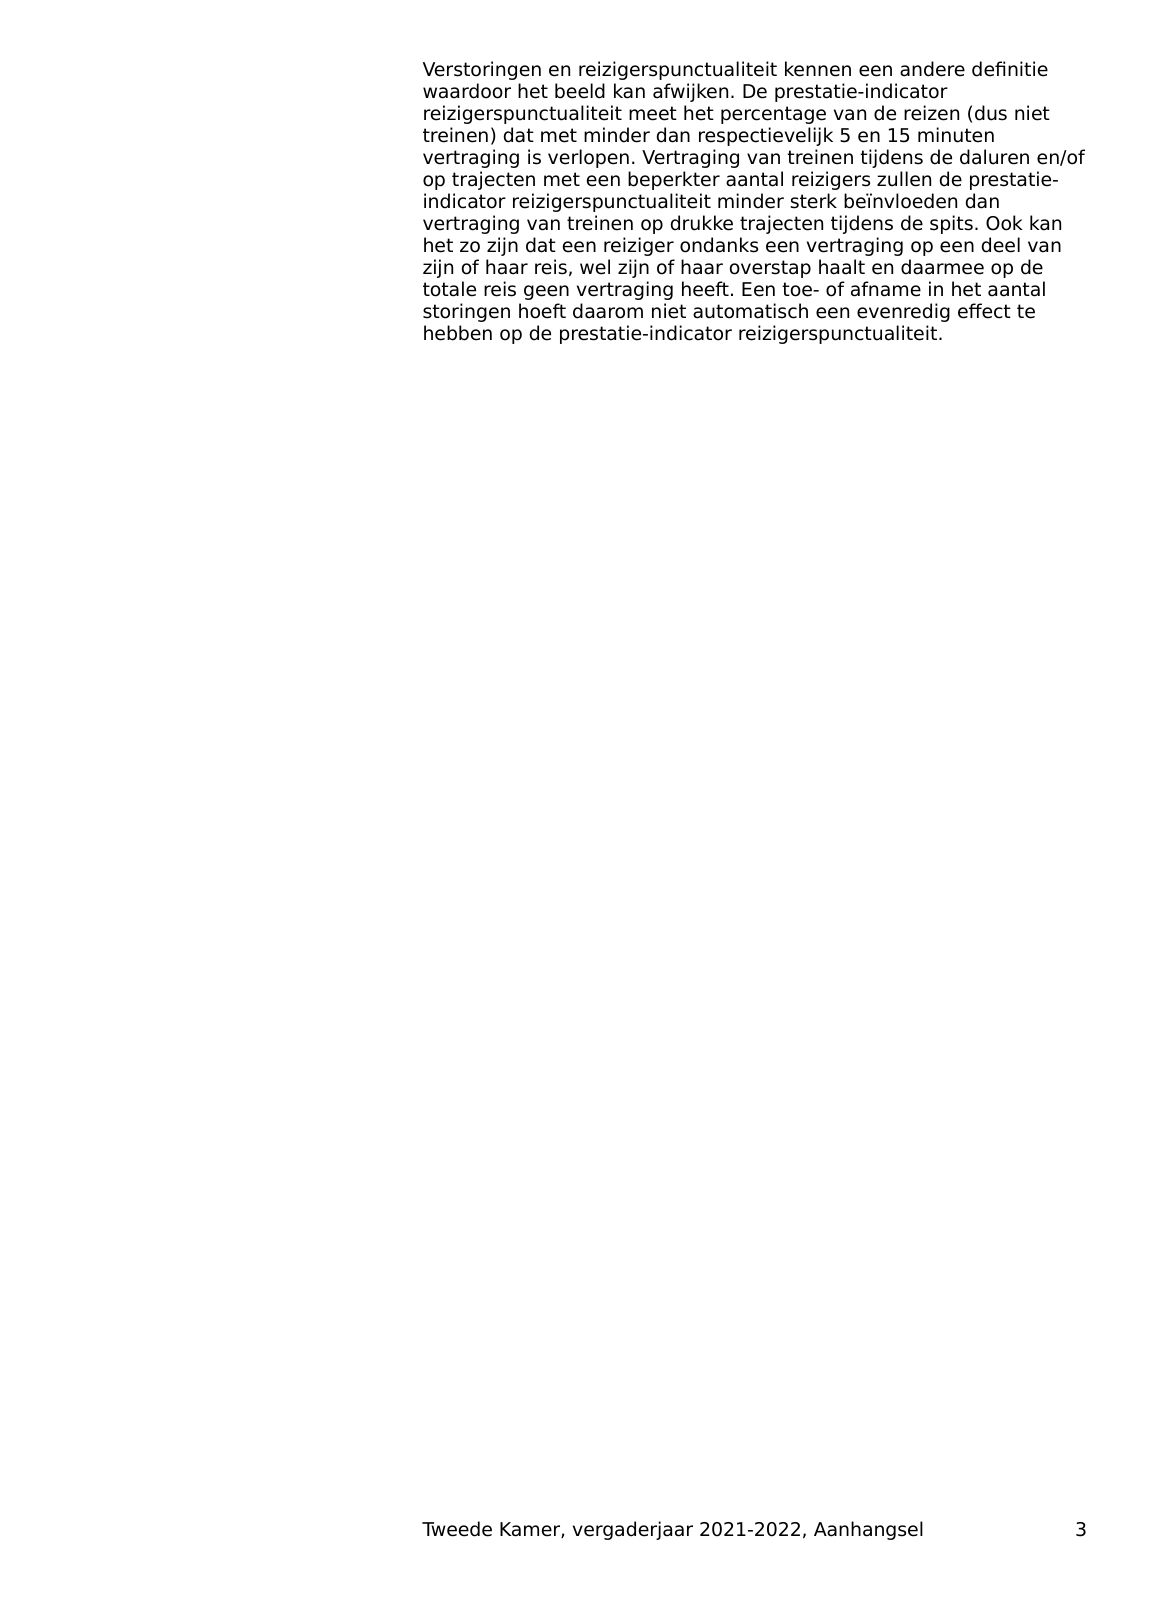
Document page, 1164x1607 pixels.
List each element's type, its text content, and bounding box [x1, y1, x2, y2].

text Verstoringen en reizigerspunctualiteit kennen een andere definitie waardoor het beeld kan afwijken. De prestatie-indicator reizigerspunctualiteit meet het percentage van de reizen (dus niet treinen) dat met minder dan respectievelijk 5 en 15 minuten vertraging is verlopen. Vertraging van treinen tijdens de daluren en/of op trajecten met een beperkter aantal reizigers zullen de prestatie-indicator reizigerspunctualiteit minder sterk beïnvloeden dan vertraging van treinen op drukke trajecten tijdens de spits. Ook kan het zo zijn dat een reiziger ondanks een vertraging op een deel van zijn of haar reis, wel zijn of haar overstap haalt en daarmee op de totale reis geen vertraging heeft. Een toe- of afname in het aantal storingen hoeft daarom niet automatisch een evenredig effect te hebben op de prestatie-indicator reizigerspunctualiteit. [422, 59, 1087, 345]
